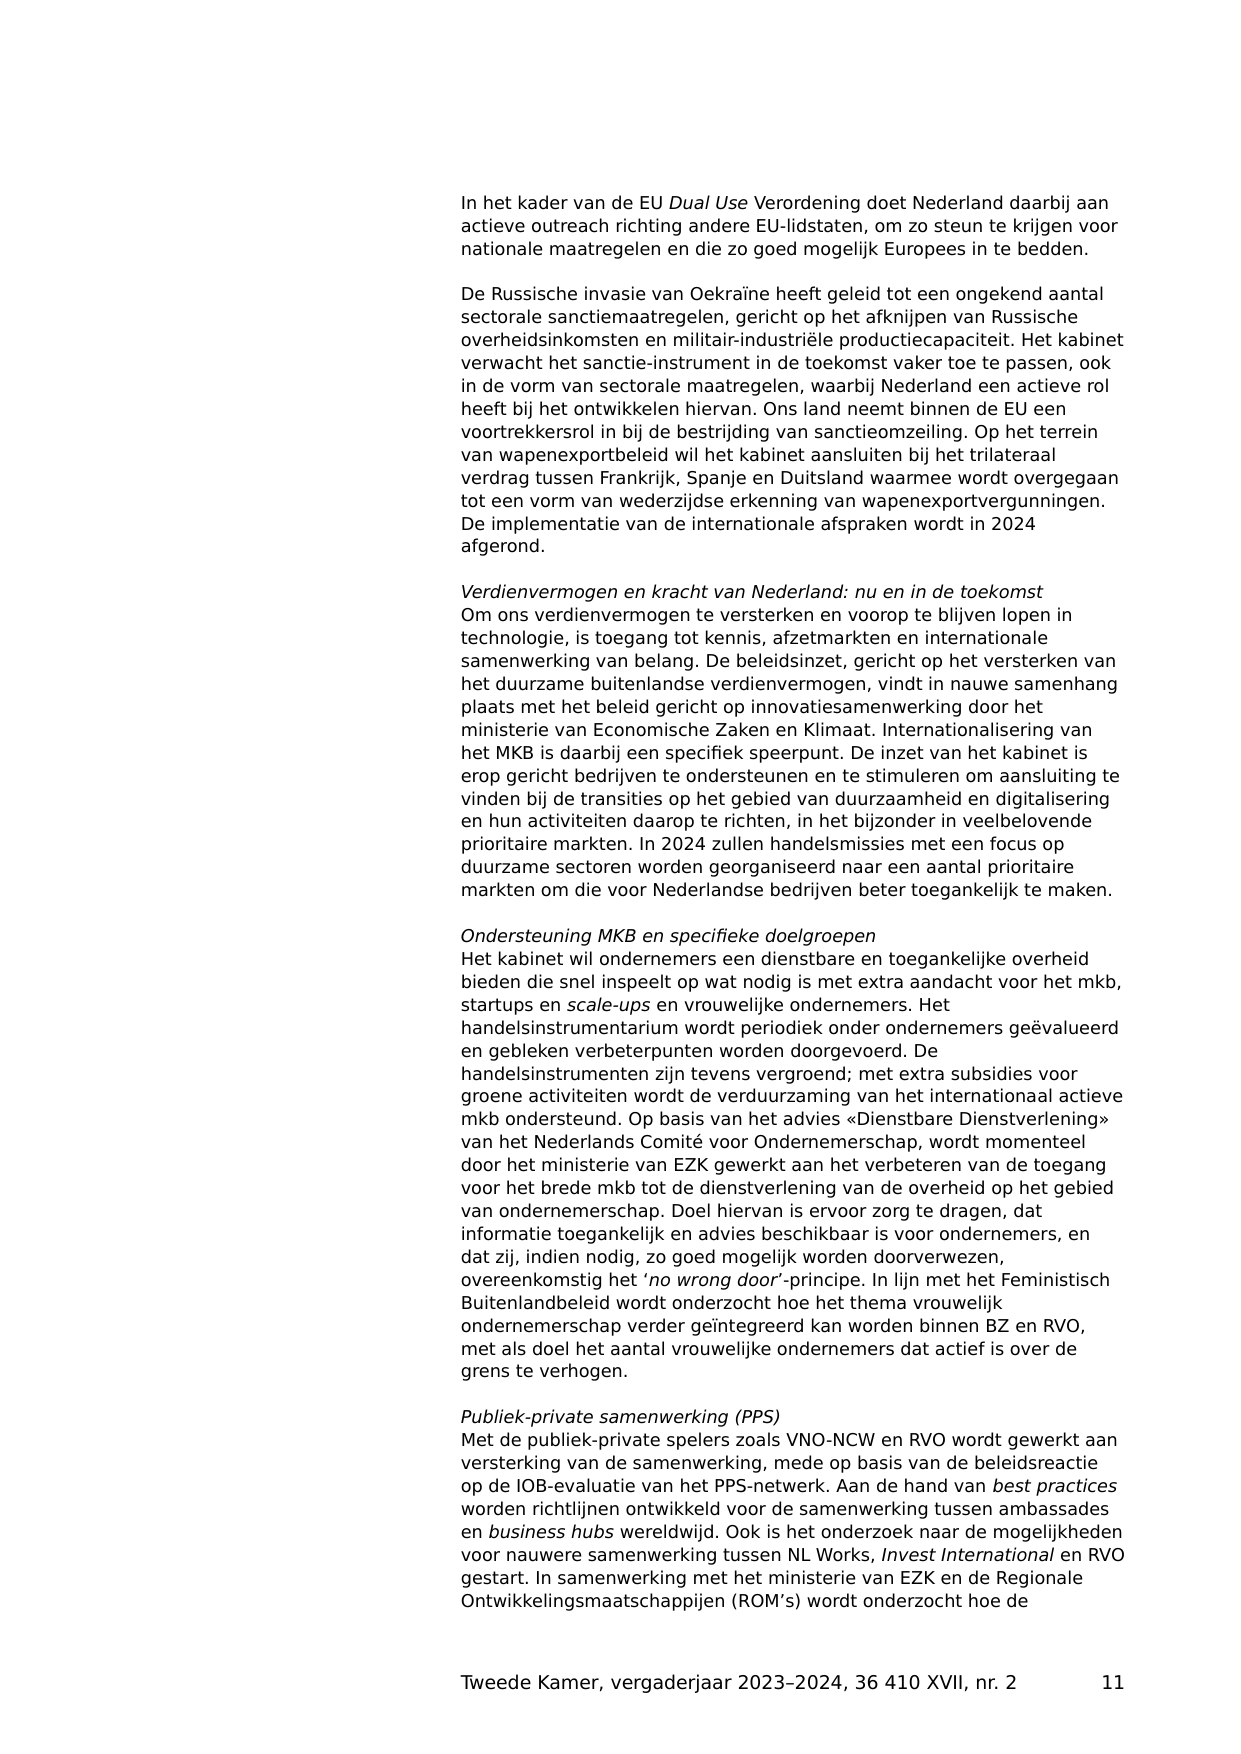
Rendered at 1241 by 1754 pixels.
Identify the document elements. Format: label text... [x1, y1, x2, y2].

text Verdienvermogen en kracht van Nederland: nu en in de toekomst Om ons verdienvermogen te versterken en voorop te blijven lopen in technologie, is toegang tot kennis, afzetmarkten en internationale samenwerking van belang. De beleidsinzet, gericht op het versterken van het duurzame buitenlandse verdienvermogen, vindt in nauwe samenhang plaats met het beleid gericht op innovatiesamenwerking door het ministerie van Economische Zaken en Klimaat. Internationalisering van het MKB is daarbij een specifiek speerpunt. De inzet van het kabinet is erop gericht bedrĳven te ondersteunen en te stimuleren om aansluiting te vinden bĳ de transities op het gebied van duurzaamheid en digitalisering en hun activiteiten daarop te richten, in het bĳzonder in veelbelovende prioritaire markten. In 2024 zullen handelsmissies met een focus op duurzame sectoren worden georganiseerd naar een aantal prioritaire markten om die voor Nederlandse bedrĳven beter toegankelĳk te maken. [461, 580, 1125, 901]
text In het kader van de EU Dual Use Verordening doet Nederland daarbij aan actieve outreach richting andere EU-lidstaten, om zo steun te krijgen voor nationale maatregelen en die zo goed mogelijk Europees in te bedden. [461, 191, 1125, 259]
text Ondersteuning MKB en specifieke doelgroepen Het kabinet wil ondernemers een dienstbare en toegankelijke overheid bieden die snel inspeelt op wat nodig is met extra aandacht voor het mkb, startups en scale-ups en vrouwelijke ondernemers. Het handelsinstrumentarium wordt periodiek onder ondernemers geëvalueerd en gebleken verbeterpunten worden doorgevoerd. De handelsinstrumenten zijn tevens vergroend; met extra subsidies voor groene activiteiten wordt de verduurzaming van het internationaal actieve mkb ondersteund. Op basis van het advies «Dienstbare Dienstverlening» van het Nederlands Comité voor Ondernemerschap, wordt momenteel door het ministerie van EZK gewerkt aan het verbeteren van de toegang voor het brede mkb tot de dienstverlening van de overheid op het gebied van ondernemerschap. Doel hiervan is ervoor zorg te dragen, dat informatie toegankelijk en advies beschikbaar is voor ondernemers, en dat zij, indien nodig, zo goed mogelijk worden doorverwezen, overeenkomstig het ‘no wrong door’-principe. In lijn met het Feministisch Buitenlandbeleid wordt onderzocht hoe het thema vrouwelijk ondernemerschap verder geïntegreerd kan worden binnen BZ en RVO, met als doel het aantal vrouwelijke ondernemers dat actief is over de grens te verhogen. [461, 924, 1125, 1382]
text De Russische invasie van Oekraïne heeft geleid tot een ongekend aantal sectorale sanctiemaatregelen, gericht op het afknijpen van Russische overheidsinkomsten en militair-industriële productiecapaciteit. Het kabinet verwacht het sanctie-instrument in de toekomst vaker toe te passen, ook in de vorm van sectorale maatregelen, waarbij Nederland een actieve rol heeft bij het ontwikkelen hiervan. Ons land neemt binnen de EU een voortrekkersrol in bij de bestrijding van sanctieomzeiling. Op het terrein van wapenexportbeleid wil het kabinet aansluiten bij het trilateraal verdrag tussen Frankrijk, Spanje en Duitsland waarmee wordt overgegaan tot een vorm van wederzijdse erkenning van wapenexportvergunningen. De implementatie van de internationale afspraken wordt in 2024 afgerond. [461, 282, 1125, 557]
text Publiek-private samenwerking (PPS) Met de publiek-private spelers zoals VNO-NCW en RVO wordt gewerkt aan versterking van de samenwerking, mede op basis van de beleidsreactie op de IOB-evaluatie van het PPS-netwerk. Aan de hand van best practices worden richtlijnen ontwikkeld voor de samenwerking tussen ambassades en business hubs wereldwijd. Ook is het onderzoek naar de mogelijkheden voor nauwere samenwerking tussen NL Works, Invest International en RVO gestart. In samenwerking met het ministerie van EZK en de Regionale Ontwikkelingsmaatschappijen (ROM’s) wordt onderzocht hoe de [461, 1405, 1125, 1612]
